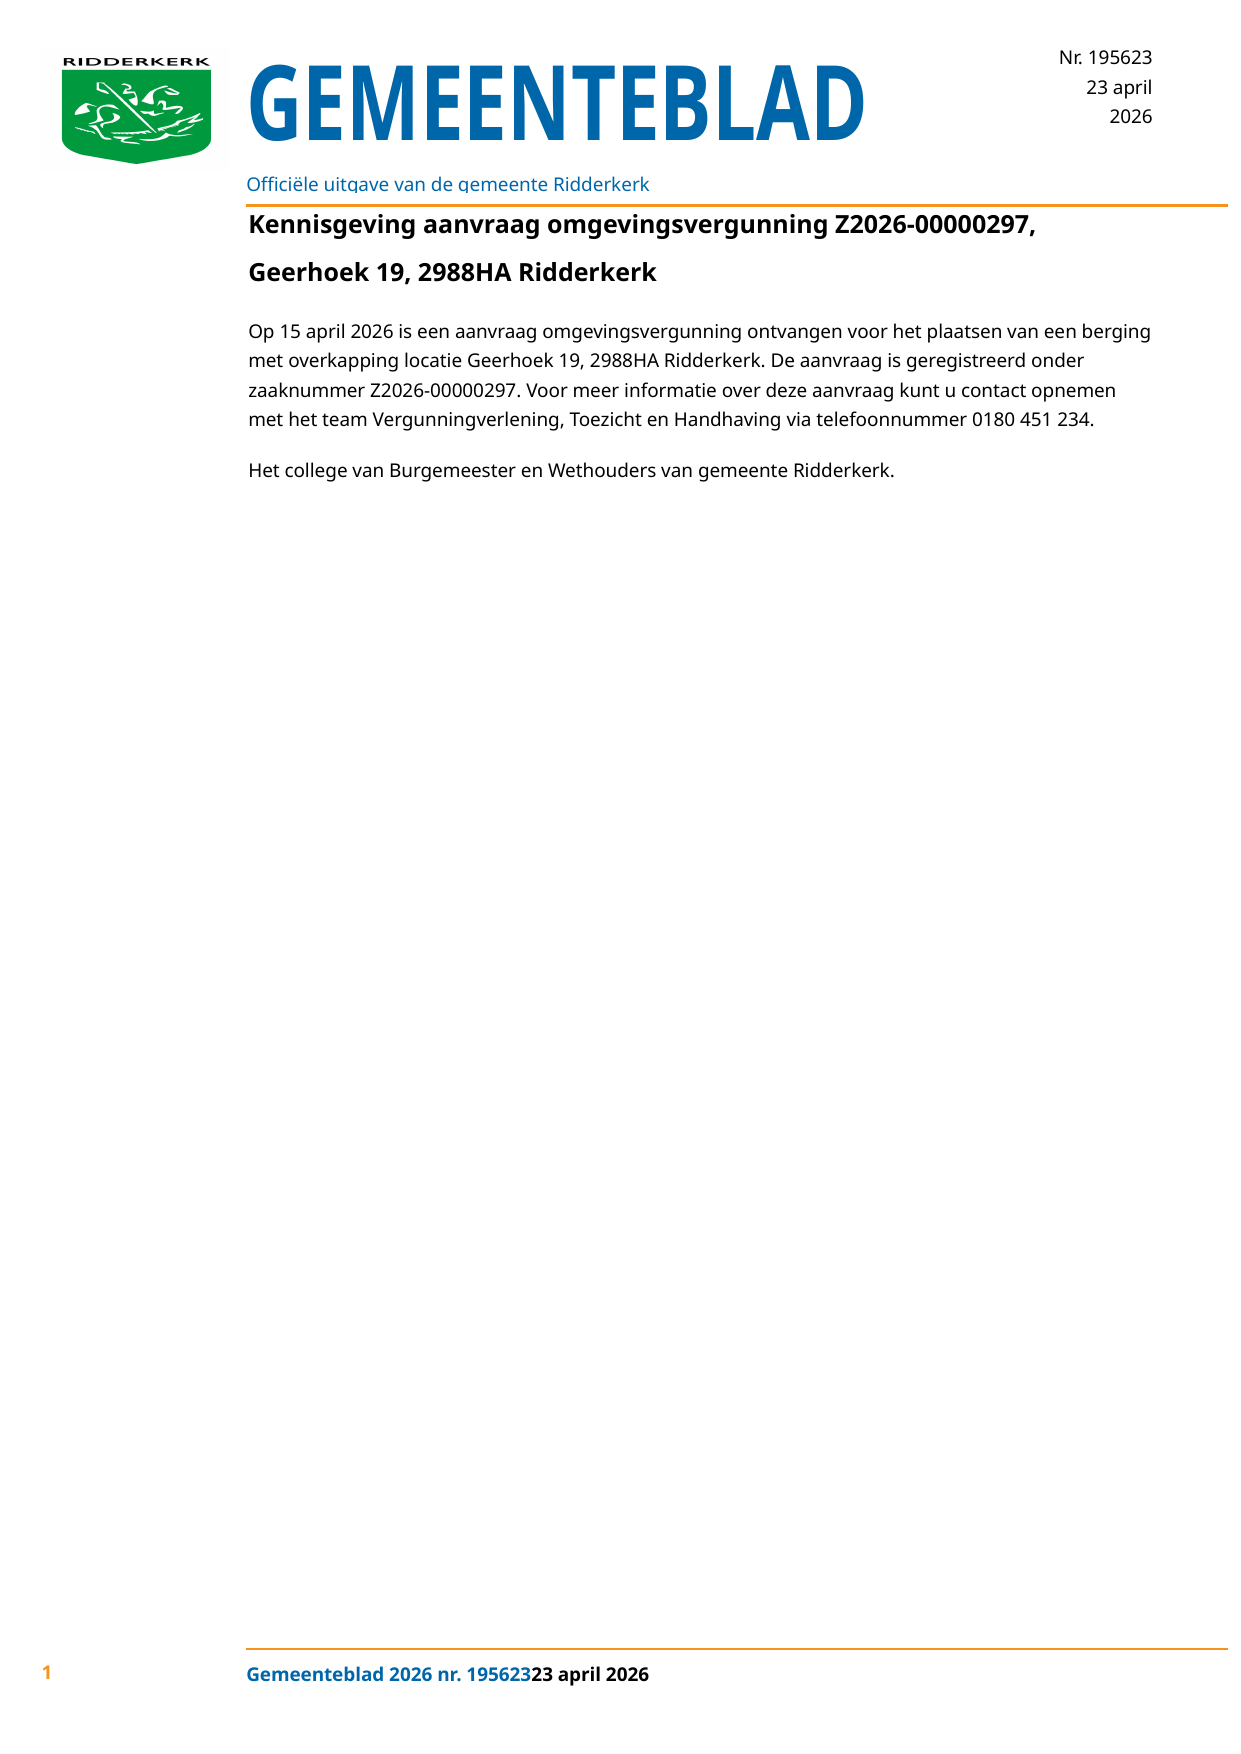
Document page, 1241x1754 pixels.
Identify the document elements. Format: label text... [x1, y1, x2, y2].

text Het college van Burgemeester en Wethouders van gemeente Ridderkerk. [248, 457, 1152, 483]
text Op 15 april 2026 is een aanvraag omgevingsvergunning ontvangen voor het plaatsen van een berging met overkapping locatie Geerhoek 19, 2988HA Ridderkerk. De aanvraag is geregistreerd onder zaaknummer Z2026-00000297. Voor meer informatie over deze aanvraag kunt u contact opnemen met het team Vergunningverlening, Toezicht en Handhaving via telefoonnummer 0180 451 234. [248, 318, 1152, 432]
text Kennisgeving aanvraag omgevingsvergunning Z2026-00000297, Geerhoek 19, 2988HA Ridderkerk [248, 207, 1152, 288]
picture [41, 47, 231, 172]
